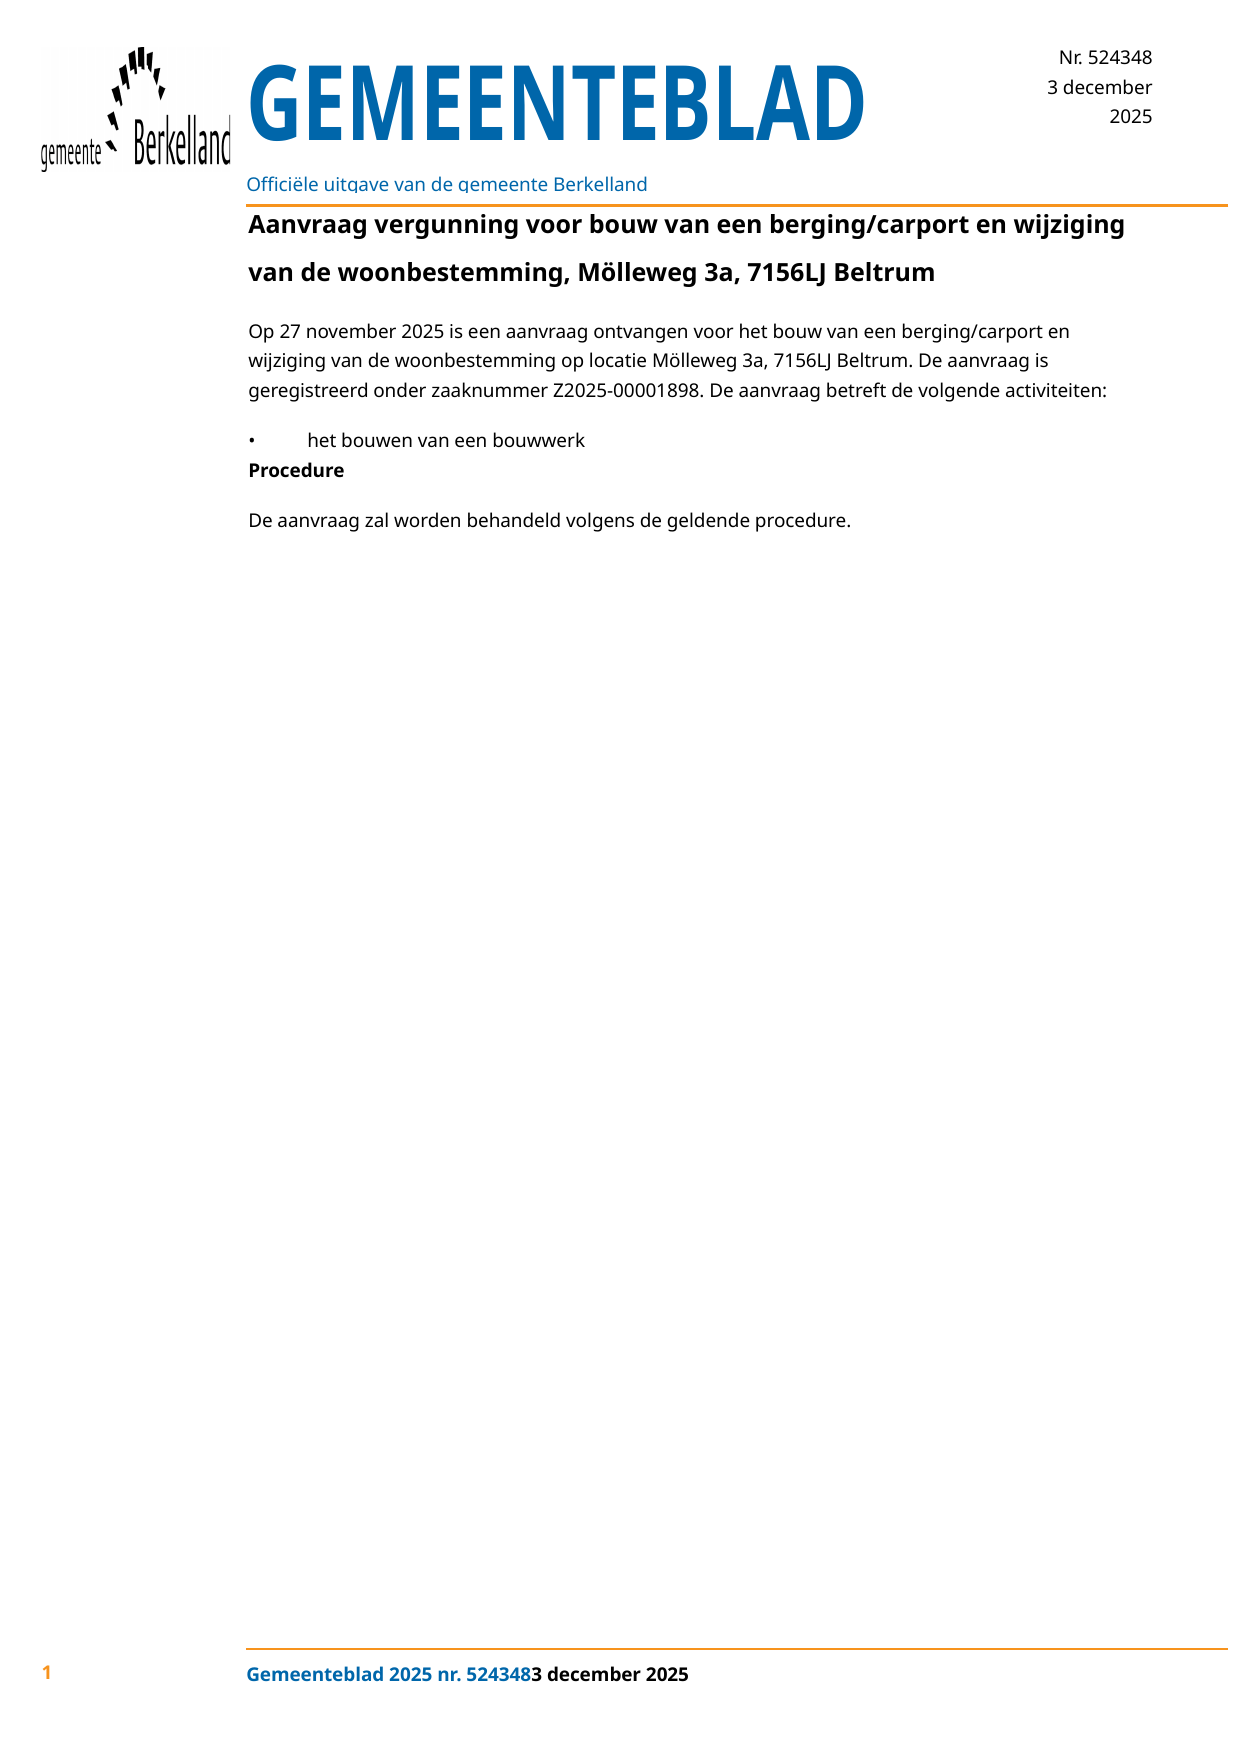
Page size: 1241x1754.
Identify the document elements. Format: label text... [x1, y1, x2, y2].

text Procedure [248, 457, 1152, 483]
text Op 27 november 2025 is een aanvraag ontvangen voor het bouw van een berging/carport en wijziging van de woonbestemming op locatie Mölleweg 3a, 7156LJ Beltrum. De aanvraag is geregistreerd onder zaaknummer Z2025-00001898. De aanvraag betreft de volgende activiteiten: [248, 318, 1152, 403]
text De aanvraag zal worden behandeld volgens de geldende procedure. [248, 507, 1152, 533]
list het bouwen van een bouwwerk [248, 427, 1152, 453]
picture [41, 47, 231, 172]
text Aanvraag vergunning voor bouw van een berging/carport en wijziging van de woonbestemming, Mölleweg 3a, 7156LJ Beltrum [248, 207, 1152, 288]
